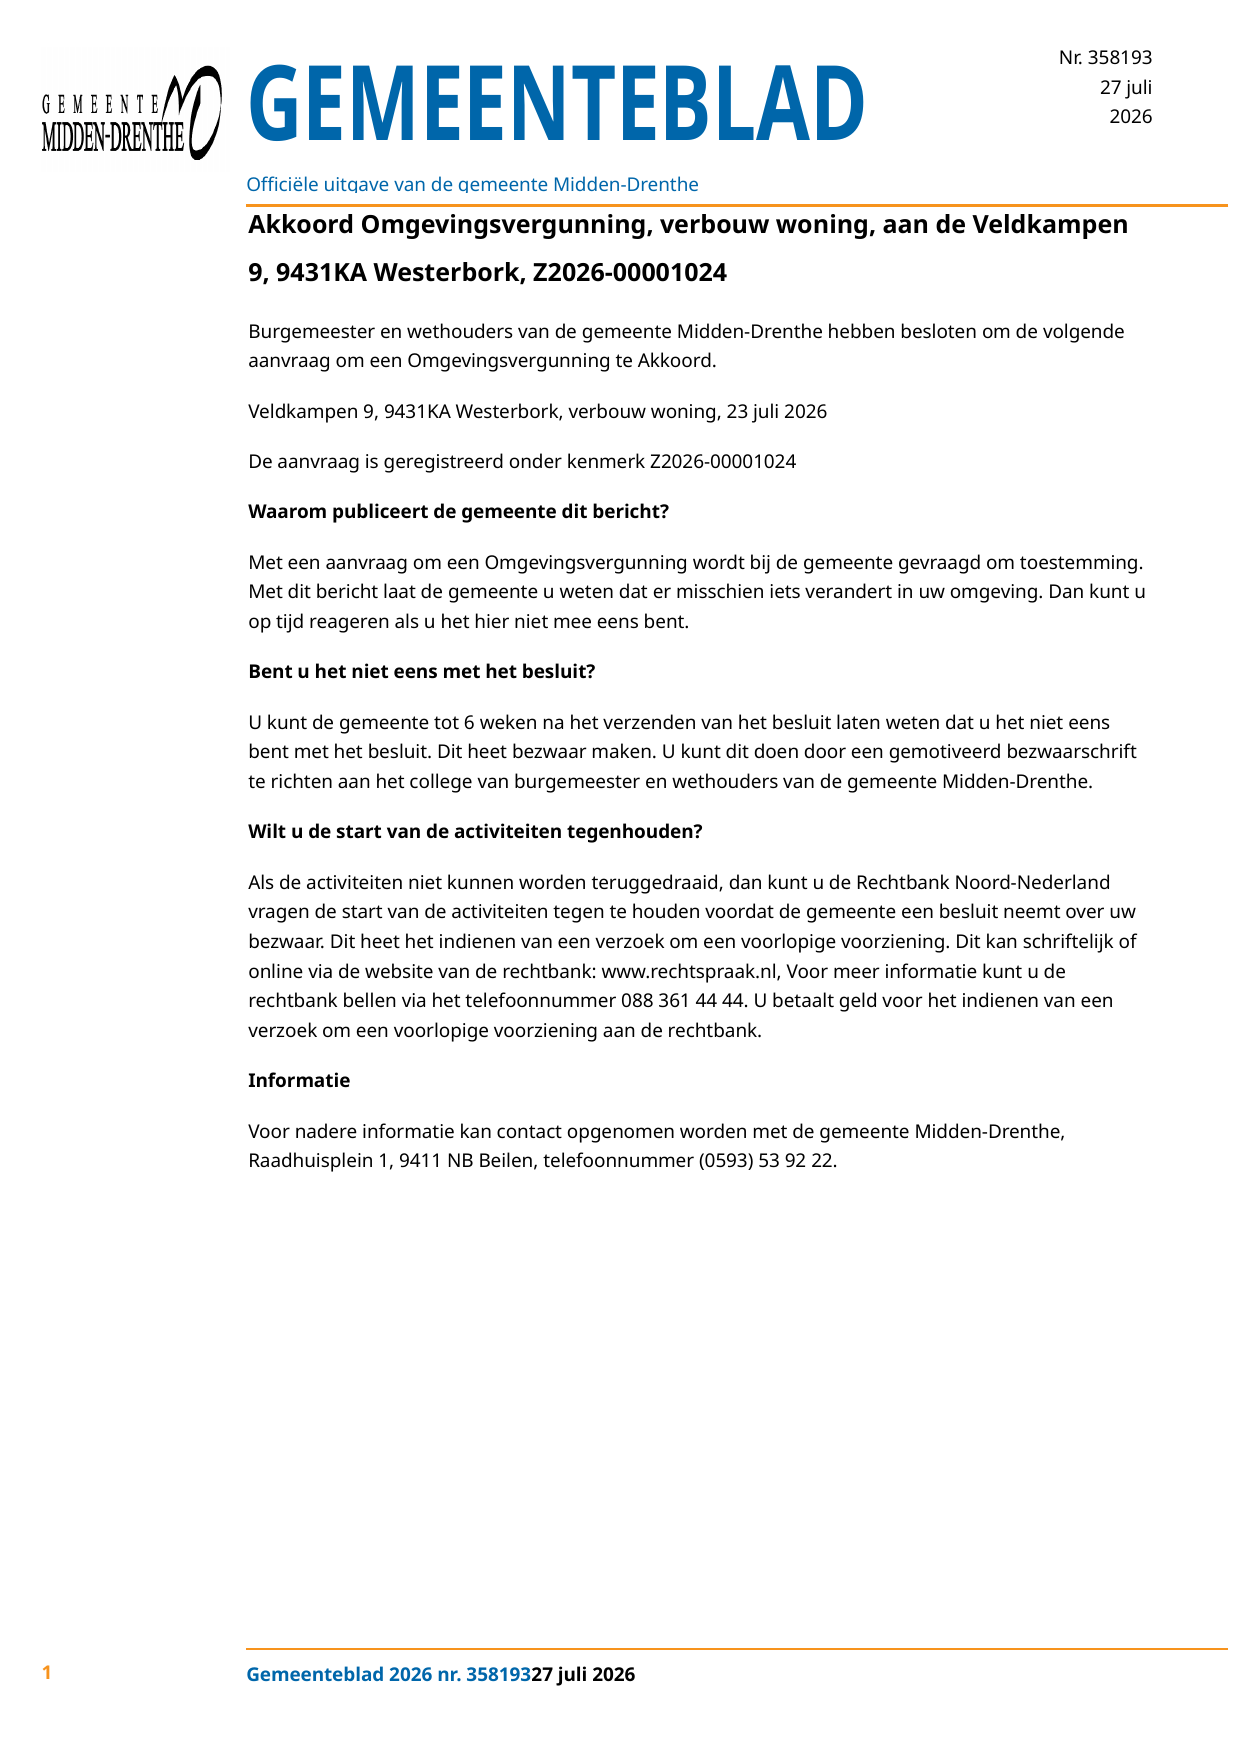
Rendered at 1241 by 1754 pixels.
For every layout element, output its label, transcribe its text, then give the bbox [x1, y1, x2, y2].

text De aanvraag is geregistreerd onder kenmerk Z2026-00001024 [248, 448, 1152, 474]
text Met een aanvraag om een Omgevingsvergunning wordt bij de gemeente gevraagd om toestemming. Met dit bericht laat de gemeente u weten dat er misschien iets verandert in uw omgeving. Dan kunt u op tijd reageren als u het hier niet mee eens bent. [248, 549, 1152, 634]
text Informatie [248, 1067, 1152, 1093]
text Als de activiteiten niet kunnen worden teruggedraaid, dan kunt u de Rechtbank Noord-Nederland vragen de start van de activiteiten tegen te houden voordat de gemeente een besluit neemt over uw bezwaar. Dit heet het indienen van een verzoek om een voorlopige voorziening. Dit kan schriftelijk of online via de website van de rechtbank: www.rechtspraak.nl, Voor meer informatie kunt u de rechtbank bellen via het telefoonnummer 088 361 44 44. U betaalt geld voor het indienen van een verzoek om een voorlopige voorziening aan de rechtbank. [248, 869, 1152, 1043]
text Waarom publiceert de gemeente dit bericht? [248, 499, 1152, 524]
text Burgemeester en wethouders van de gemeente Midden-Drenthe hebben besloten om de volgende aanvraag om een Omgevingsvergunning te Akkoord. [248, 318, 1152, 373]
text Akkoord Omgevingsvergunning, verbouw woning, aan de Veldkampen 9, 9431KA Westerbork, Z2026-00001024 [248, 207, 1152, 288]
text U kunt de gemeente tot 6 weken na het verzenden van het besluit laten weten dat u het niet eens bent met het besluit. Dit heet bezwaar maken. U kunt dit doen door een gemotiveerd bezwaarschrift te richten aan het college van burgemeester en wethouders van de gemeente Midden-Drenthe. [248, 709, 1152, 794]
text Veldkampen 9, 9431KA Westerbork, verbouw woning, 23 juli 2026 [248, 398, 1152, 424]
text Voor nadere informatie kan contact opgenomen worden met de gemeente Midden-Drenthe, Raadhuisplein 1, 9411 NB Beilen, telefoonnummer (0593) 53 92 22. [248, 1118, 1152, 1173]
text Bent u het niet eens met het besluit? [248, 659, 1152, 684]
text Wilt u de start van de activiteiten tegenhouden? [248, 819, 1152, 844]
picture [41, 47, 231, 172]
